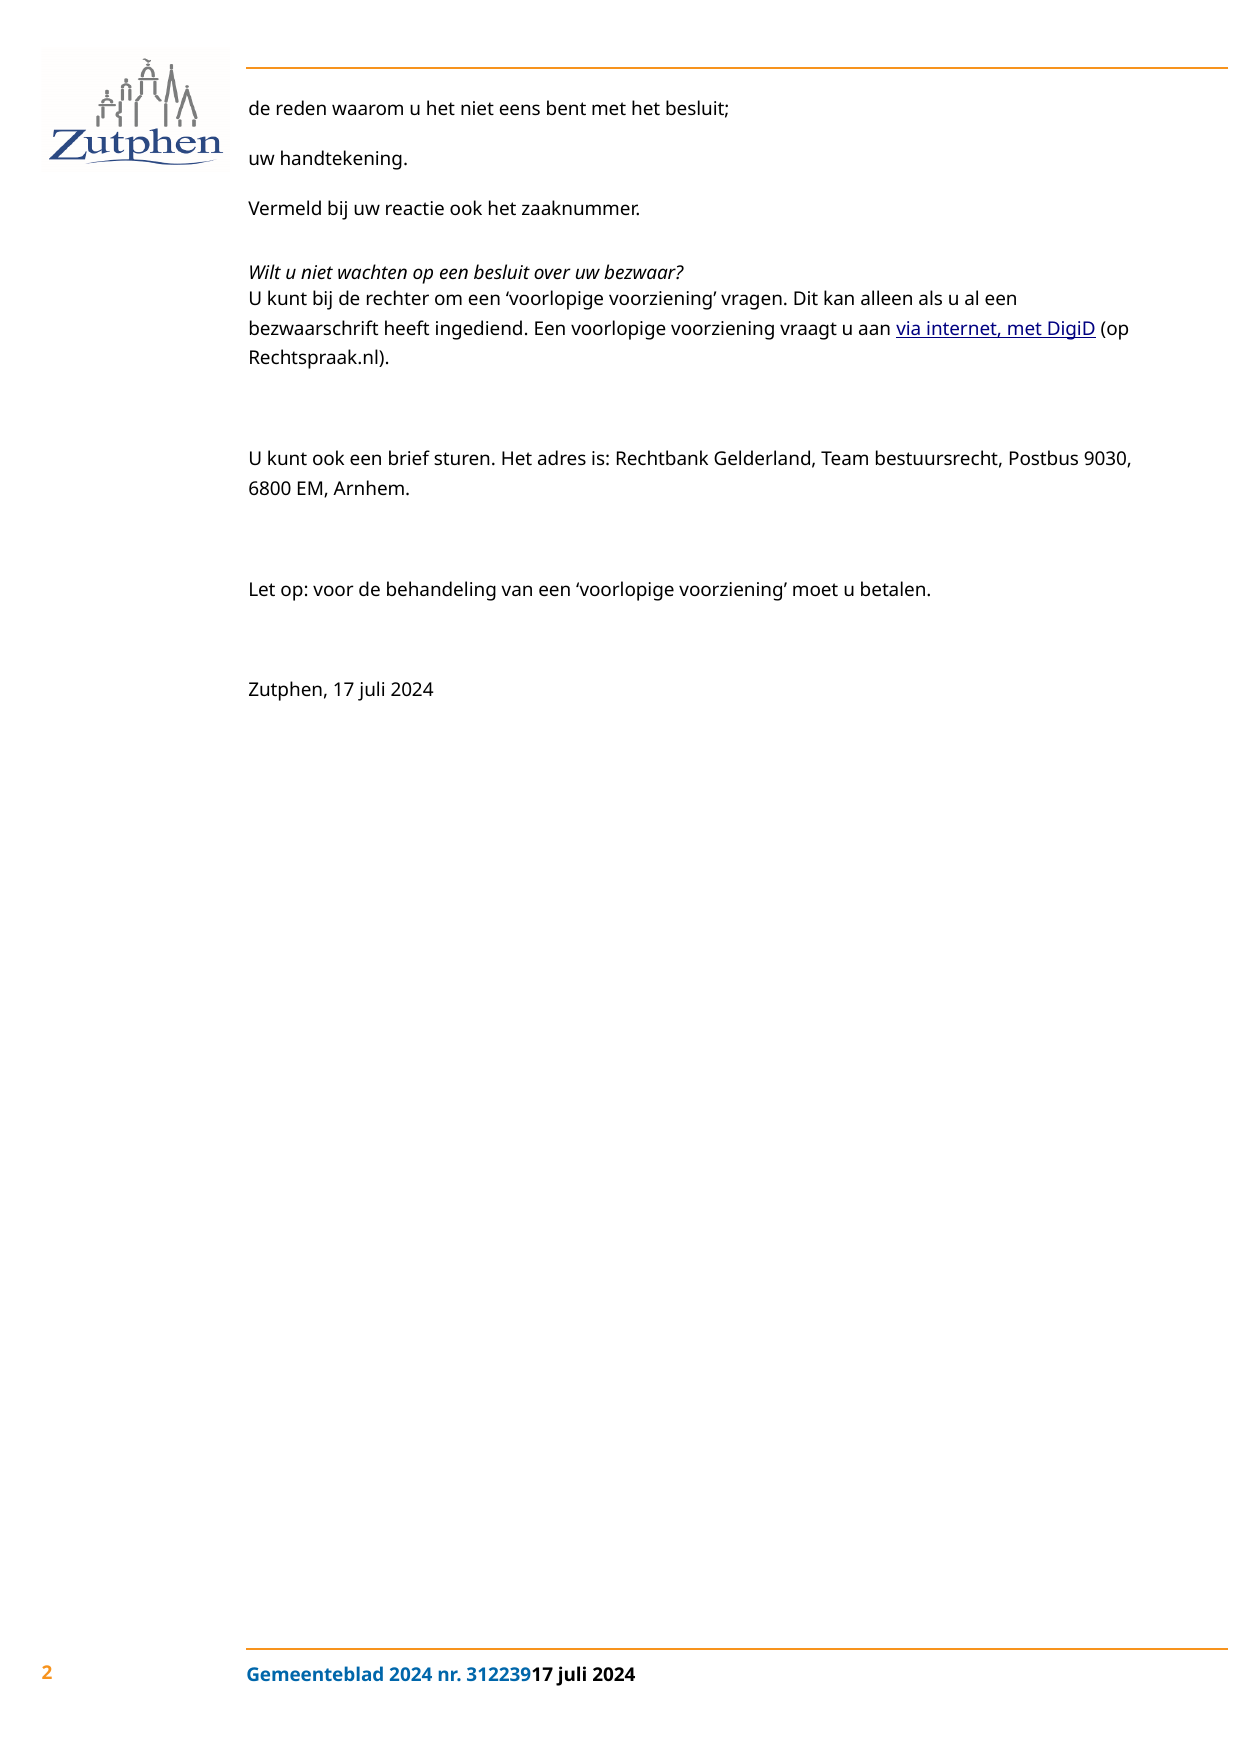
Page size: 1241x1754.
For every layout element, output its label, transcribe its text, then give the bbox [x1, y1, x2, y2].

text Zutphen, 17 juli 2024 [248, 677, 1152, 702]
text Wilt u niet wachten op een besluit over uw bezwaar? [248, 259, 1152, 285]
text Vermeld bij uw reactie ook het zaaknummer. [248, 196, 1152, 221]
text Let op: voor de behandeling van een ‘voorlopige voorziening’ moet u betalen. [248, 576, 1152, 601]
text de reden waarom u het niet eens bent met het besluit; [248, 95, 1152, 121]
text U kunt ook een brief sturen. Het adres is: Rechtbank Gelderland, Team bestuursrecht, Postbus 9030, 6800 EM, Arnhem. [248, 445, 1152, 501]
picture [41, 47, 231, 172]
text uw handtekening. [248, 145, 1152, 171]
text U kunt bij de rechter om een ‘voorlopige voorziening’ vragen. Dit kan alleen als u al een bezwaarschrift heeft ingediend. Een voorlopige voorziening vraagt u aan via internet, met DigiD (op Rechtspraak.nl). [248, 285, 1152, 370]
